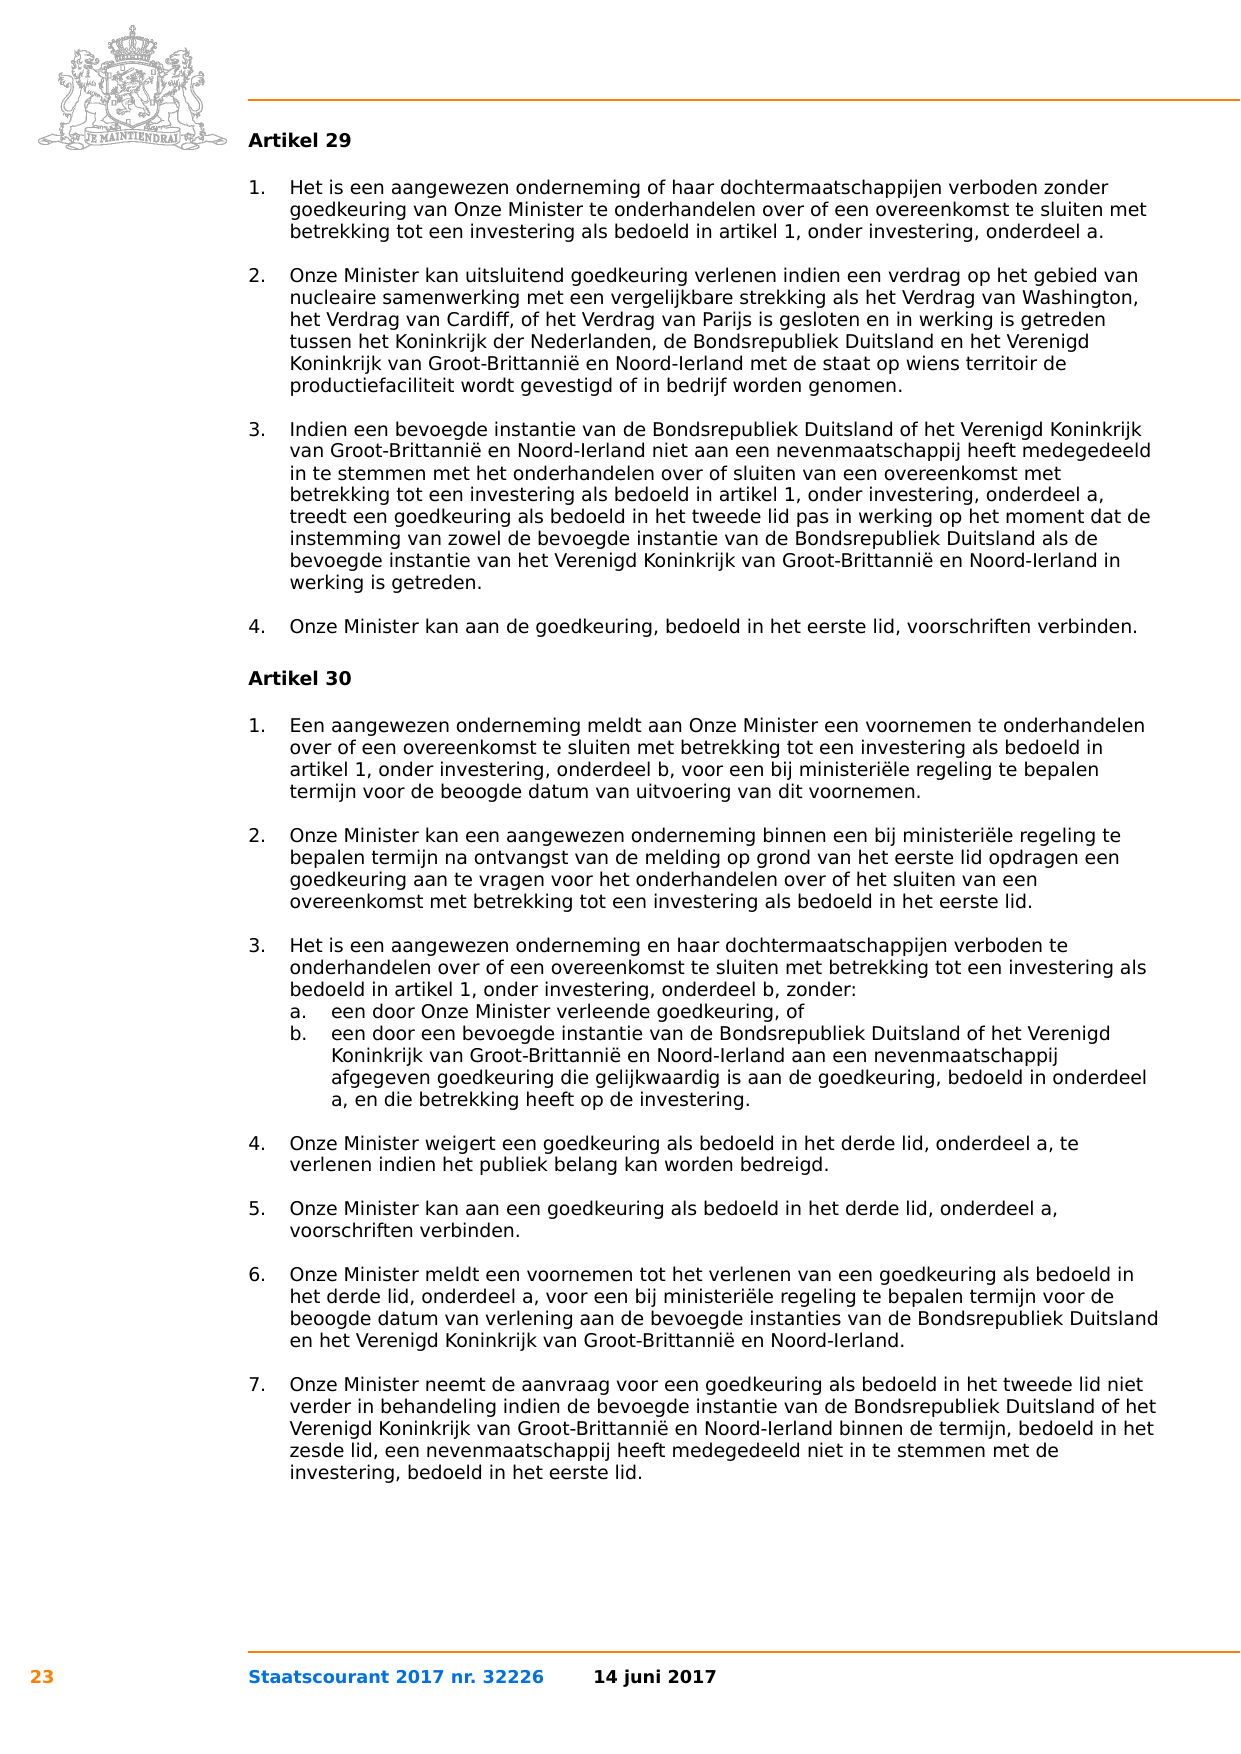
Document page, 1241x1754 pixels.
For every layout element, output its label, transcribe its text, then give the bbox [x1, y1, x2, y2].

text a. een door Onze Minister verleende goedkeuring, of [289, 1001, 1163, 1023]
picture [38, 25, 227, 150]
text 1. Een aangewezen onderneming meldt aan Onze Minister een voornemen te onderhandelen over of een overeenkomst te sluiten met betrekking tot een investering als bedoeld in artikel 1, onder investering, onderdeel b, voor een bij ministeriële regeling te bepalen termijn voor de beoogde datum van uitvoering van dit voornemen. [248, 715, 1163, 803]
subtitle Artikel 30 [248, 668, 1163, 690]
subtitle Artikel 29 [248, 130, 1163, 152]
text 2. Onze Minister kan een aangewezen onderneming binnen een bij ministeriële regeling te bepalen termijn na ontvangst van de melding op grond van het eerste lid opdragen een goedkeuring aan te vragen voor het onderhandelen over of het sluiten van een overeenkomst met betrekking tot een investering als bedoeld in het eerste lid. [248, 825, 1163, 913]
text 1. Het is een aangewezen onderneming of haar dochtermaatschappijen verboden zonder goedkeuring van Onze Minister te onderhandelen over of een overeenkomst te sluiten met betrekking tot een investering als bedoeld in artikel 1, onder investering, onderdeel a. [248, 177, 1163, 243]
text 5. Onze Minister kan aan een goedkeuring als bedoeld in het derde lid, onderdeel a, voorschriften verbinden. [248, 1198, 1163, 1242]
text 3. Het is een aangewezen onderneming en haar dochtermaatschappijen verboden te onderhandelen over of een overeenkomst te sluiten met betrekking tot een investering als bedoeld in artikel 1, onder investering, onderdeel b, zonder: [248, 935, 1163, 1001]
text b. een door een bevoegde instantie van de Bondsrepubliek Duitsland of het Verenigd Koninkrijk van Groot-Brittannië en Noord-Ierland aan een nevenmaatschappij afgegeven goedkeuring die gelijkwaardig is aan de goedkeuring, bedoeld in onderdeel a, en die betrekking heeft op de investering. [289, 1023, 1163, 1111]
text 6. Onze Minister meldt een voornemen tot het verlenen van een goedkeuring als bedoeld in het derde lid, onderdeel a, voor een bij ministeriële regeling te bepalen termijn voor de beoogde datum van verlening aan de bevoegde instanties van de Bondsrepubliek Duitsland en het Verenigd Koninkrijk van Groot-Brittannië en Noord-Ierland. [248, 1264, 1163, 1352]
text 7. Onze Minister neemt de aanvraag voor een goedkeuring als bedoeld in het tweede lid niet verder in behandeling indien de bevoegde instantie van de Bondsrepubliek Duitsland of het Verenigd Koninkrijk van Groot-Brittannië en Noord-Ierland binnen de termijn, bedoeld in het zesde lid, een nevenmaatschappij heeft medegedeeld niet in te stemmen met de investering, bedoeld in het eerste lid. [248, 1374, 1163, 1484]
text 4. Onze Minister weigert een goedkeuring als bedoeld in het derde lid, onderdeel a, te verlenen indien het publiek belang kan worden bedreigd. [248, 1132, 1163, 1176]
text 4. Onze Minister kan aan de goedkeuring, bedoeld in het eerste lid, voorschriften verbinden. [248, 616, 1163, 638]
text 2. Onze Minister kan uitsluitend goedkeuring verlenen indien een verdrag op het gebied van nucleaire samenwerking met een vergelijkbare strekking als het Verdrag van Washington, het Verdrag van Cardiff, of het Verdrag van Parijs is gesloten en in werking is getreden tussen het Koninkrijk der Nederlanden, de Bondsrepubliek Duitsland en het Verenigd Koninkrijk van Groot-Brittannië en Noord-Ierland met de staat op wiens territoir de productiefaciliteit wordt gevestigd of in bedrijf worden genomen. [248, 265, 1163, 397]
text 3. Indien een bevoegde instantie van de Bondsrepubliek Duitsland of het Verenigd Koninkrijk van Groot-Brittannië en Noord-Ierland niet aan een nevenmaatschappij heeft medegedeeld in te stemmen met het onderhandelen over of sluiten van een overeenkomst met betrekking tot een investering als bedoeld in artikel 1, onder investering, onderdeel a, treedt een goedkeuring als bedoeld in het tweede lid pas in werking op het moment dat de instemming van zowel de bevoegde instantie van de Bondsrepubliek Duitsland als de bevoegde instantie van het Verenigd Koninkrijk van Groot-Brittannië en Noord-Ierland in werking is getreden. [248, 418, 1163, 594]
